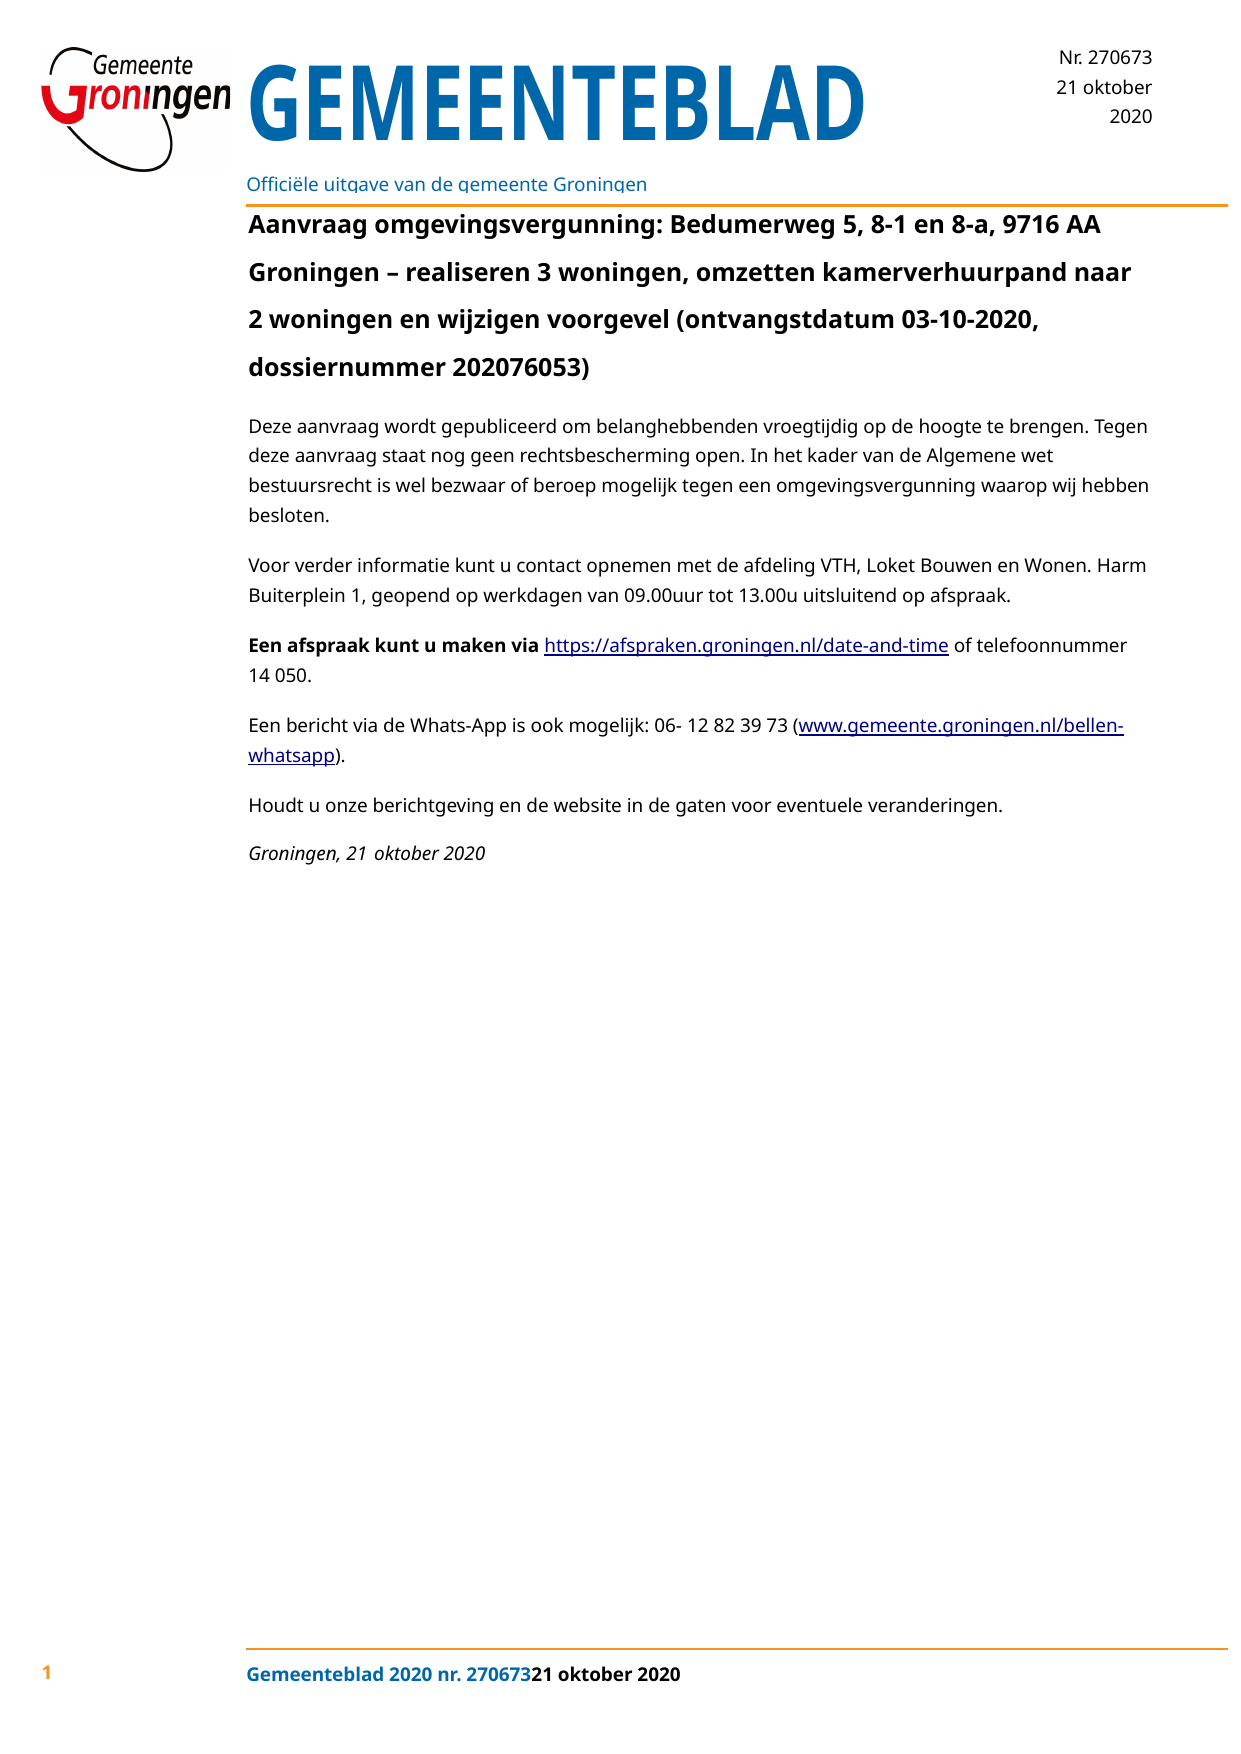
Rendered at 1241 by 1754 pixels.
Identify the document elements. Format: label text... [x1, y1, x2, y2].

text Groningen, 21 oktober 2020 [248, 840, 1152, 866]
text Een bericht via de Whats-App is ook mogelijk: 06- 12 82 39 73 (www.gemeente.groningen.nl/bellen-whatsapp). [248, 712, 1152, 768]
text Voor verder informatie kunt u contact opnemen met de afdeling VTH, Loket Bouwen en Wonen. Harm Buiterplein 1, geopend op werkdagen van 09.00uur tot 13.00u uitsluitend op afspraak. [248, 552, 1152, 608]
text Houdt u onze berichtgeving en de website in de gaten voor eventuele veranderingen. [248, 792, 1152, 818]
picture [41, 47, 231, 172]
text Een afspraak kunt u maken via https://afspraken.groningen.nl/date-and-time of telefoonnummer 14 050. [248, 632, 1152, 688]
text Aanvraag omgevingsvergunning: Bedumerweg 5, 8-1 en 8-a, 9716 AA Groningen – realiseren 3 woningen, omzetten kamerverhuurpand naar 2 woningen en wijzigen voorgevel (ontvangstdatum 03-10-2020, dossiernummer 202076053) [248, 207, 1152, 384]
text Deze aanvraag wordt gepubliceerd om belanghebbenden vroegtijdig op de hoogte te brengen. Tegen deze aanvraag staat nog geen rechtsbescherming open. In het kader van de Algemene wet bestuursrecht is wel bezwaar of beroep mogelijk tegen een omgevingsvergunning waarop wij hebben besloten. [248, 413, 1152, 528]
